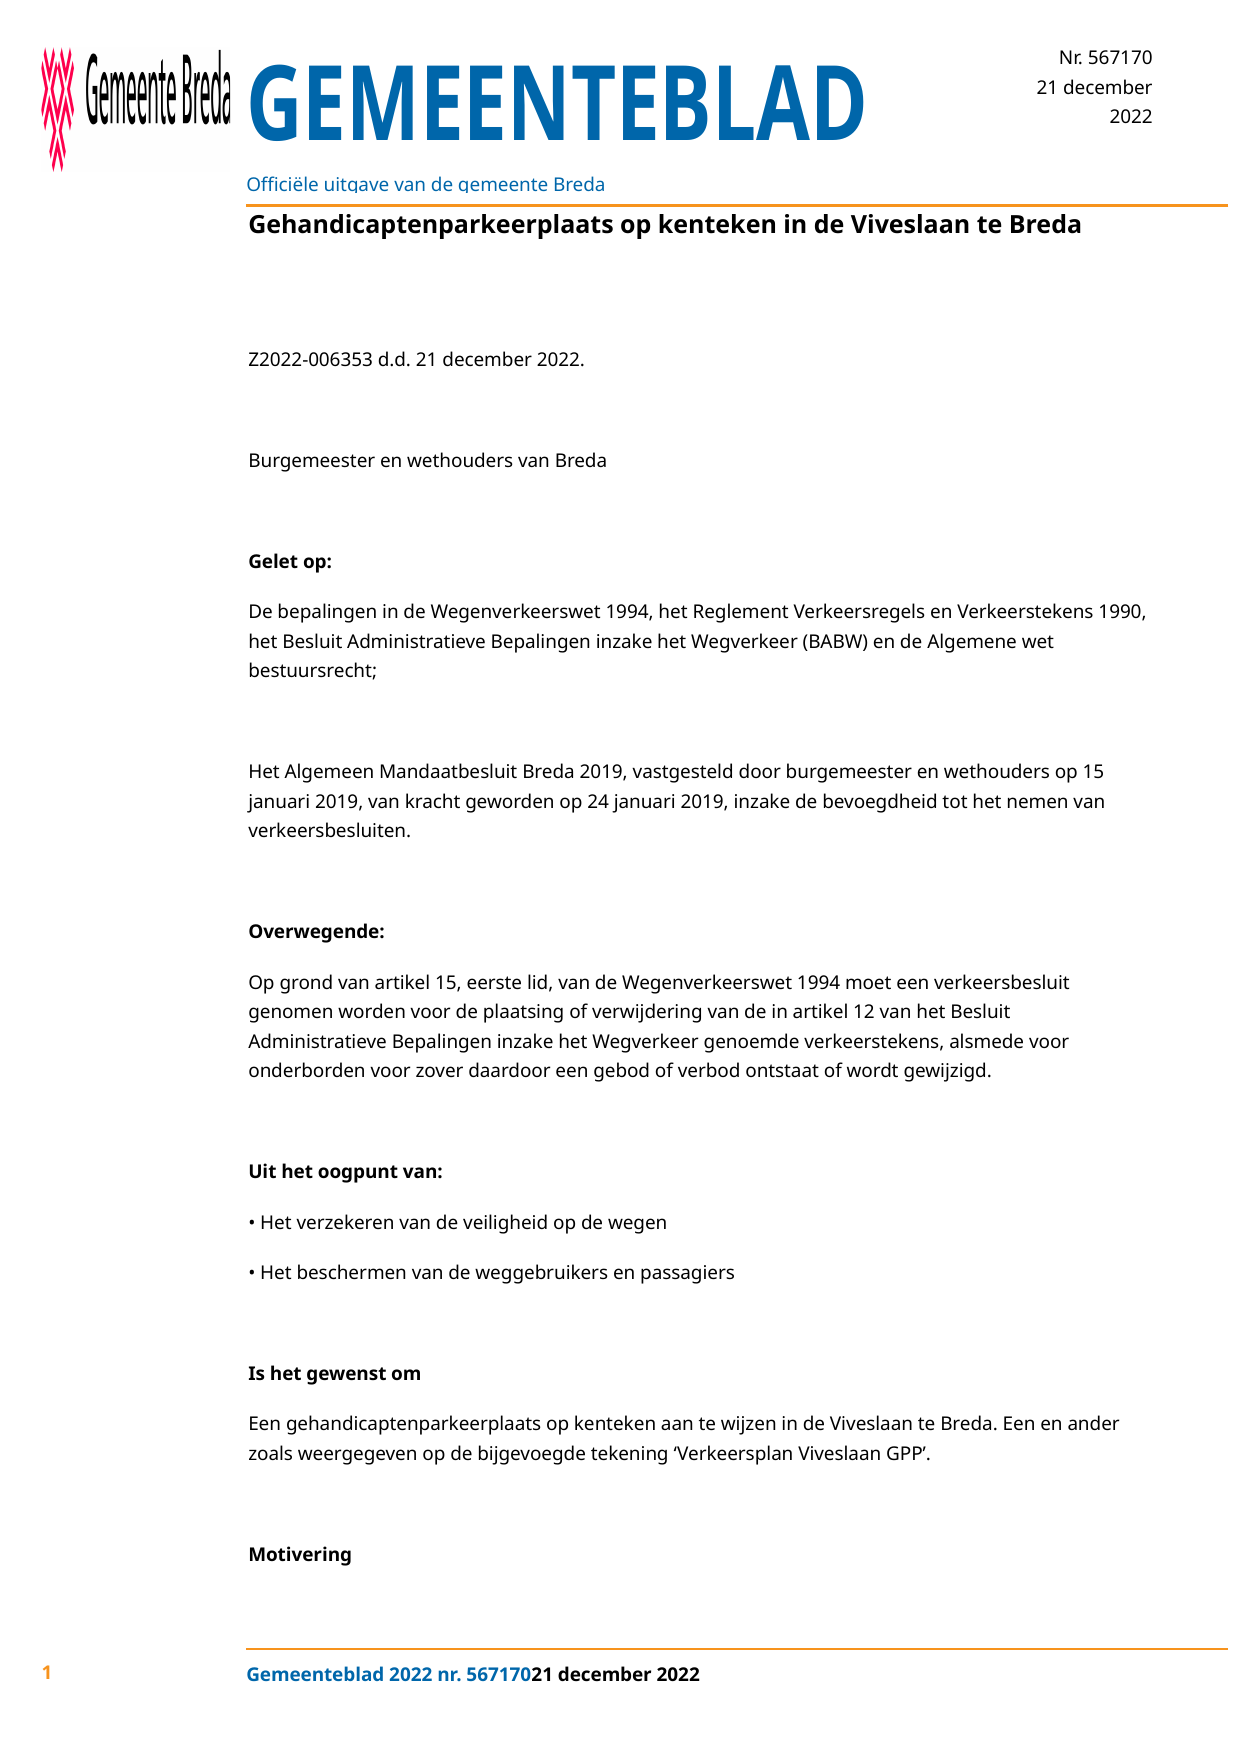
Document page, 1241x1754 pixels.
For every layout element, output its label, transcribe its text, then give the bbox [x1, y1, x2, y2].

text • Het verzekeren van de veiligheid op de wegen [248, 1209, 1152, 1235]
text Motivering [248, 1541, 1152, 1567]
text De bepalingen in de Wegenverkeerswet 1994, het Reglement Verkeersregels en Verkeerstekens 1990, het Besluit Administratieve Bepalingen inzake het Wegverkeer (BABW) en de Algemene wet bestuursrecht; [248, 598, 1152, 683]
picture [41, 47, 231, 172]
text Burgemeester en wethouders van Breda [248, 447, 1152, 473]
text Is het gewenst om [248, 1360, 1152, 1386]
text Gehandicaptenparkeerplaats op kenteken in de Viveslaan te Breda [248, 207, 1152, 241]
text Een gehandicaptenparkeerplaats op kenteken aan te wijzen in de Viveslaan te Breda. Een en ander zoals weergegeven op de bijgevoegde tekening ‘Verkeersplan Viveslaan GPP’. [248, 1411, 1152, 1466]
text Uit het oogpunt van: [248, 1158, 1152, 1184]
text Overwegende: [248, 918, 1152, 944]
text Gelet op: [248, 548, 1152, 574]
text Het Algemeen Mandaatbesluit Breda 2019, vastgesteld door burgemeester en wethouders op 15 januari 2019, van kracht geworden op 24 januari 2019, inzake de bevoegdheid tot het nemen van verkeersbesluiten. [248, 758, 1152, 843]
text Z2022-006353 d.d. 21 december 2022. [248, 346, 1152, 372]
text • Het beschermen van de weggebruikers en passagiers [248, 1259, 1152, 1285]
text Op grond van artikel 15, eerste lid, van de Wegenverkeerswet 1994 moet een verkeersbesluit genomen worden voor de plaatsing of verwijdering van de in artikel 12 van het Besluit Administratieve Bepalingen inzake het Wegverkeer genoemde verkeerstekens, alsmede voor onderborden voor zover daardoor een gebod of verbod ontstaat of wordt gewijzigd. [248, 969, 1152, 1083]
